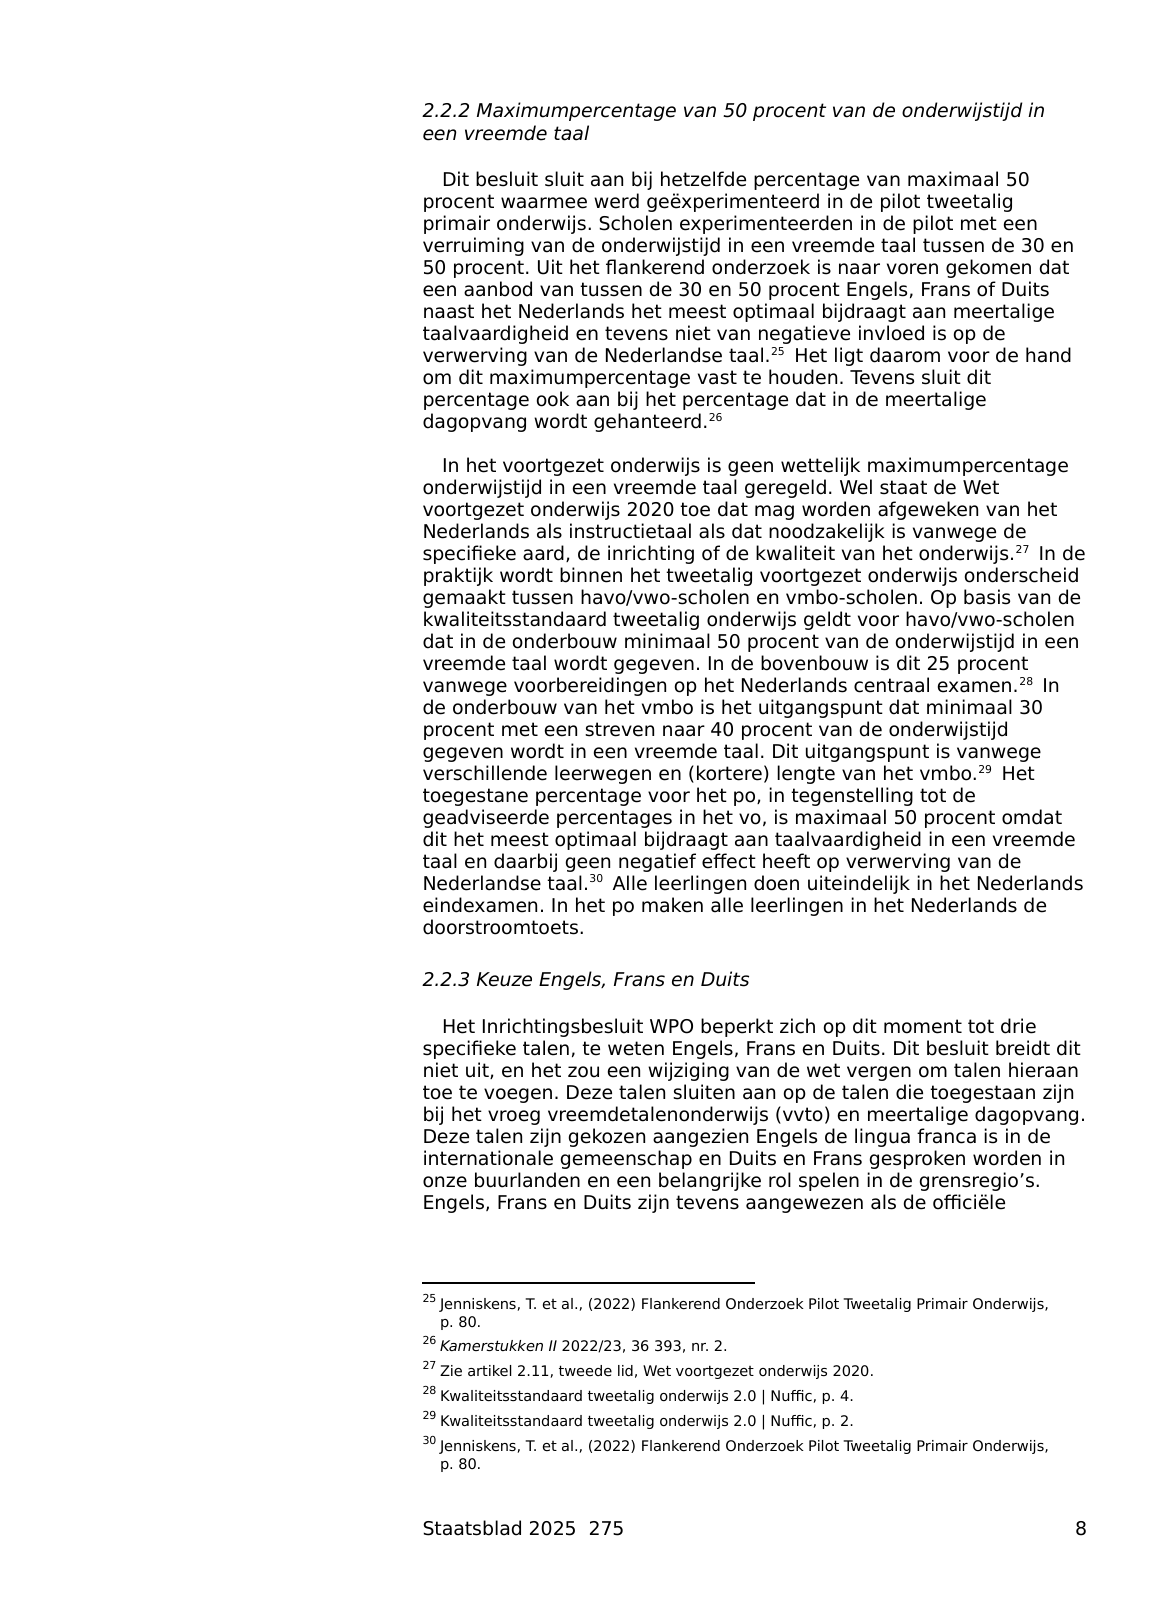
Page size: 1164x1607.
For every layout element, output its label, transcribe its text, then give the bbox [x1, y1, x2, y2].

subtitle 2.2.2 Maximumpercentage van 50 procent van de onderwijstijd in een vreemde taal [422, 100, 1087, 144]
text Jenniskens, T. et al., (2022) Flankerend Onderzoek Pilot Tweetalig Primair Onderwijs, p. 80. [422, 1292, 1087, 1331]
text Het Inrichtingsbesluit WPO beperkt zich op dit moment tot drie specifieke talen, te weten Engels, Frans en Duits. Dit besluit breidt dit niet uit, en het zou een wijziging van de wet vergen om talen hieraan toe te voegen. Deze talen sluiten aan op de talen die toegestaan zijn bij het vroeg vreemdetalenonderwijs (vvto) en meertalige dagopvang. Deze talen zijn gekozen aangezien Engels de lingua franca is in de internationale gemeenschap en Duits en Frans gesproken worden in onze buurlanden en een belangrijke rol spelen in de grensregio’s. Engels, Frans en Duits zijn tevens aangewezen als de officiële [422, 1016, 1087, 1214]
text In het voortgezet onderwijs is geen wettelijk maximumpercentage onderwijstijd in een vreemde taal geregeld. Wel staat de Wet voortgezet onderwijs 2020 toe dat mag worden afgeweken van het Nederlands als instructietaal als dat noodzakelijk is vanwege de specifieke aard, de inrichting of de kwaliteit van het onderwijs. In de praktijk wordt binnen het tweetalig voortgezet onderwijs onderscheid gemaakt tussen havo/vwo-scholen en vmbo-scholen. Op basis van de kwaliteitsstandaard tweetalig onderwijs geldt voor havo/vwo-scholen dat in de onderbouw minimaal 50 procent van de onderwijstijd in een vreemde taal wordt gegeven. In de bovenbouw is dit 25 procent vanwege voorbereidingen op het Nederlands centraal examen. In de onderbouw van het vmbo is het uitgangspunt dat minimaal 30 procent met een streven naar 40 procent van de onderwijstijd gegeven wordt in een vreemde taal. Dit uitgangspunt is vanwege verschillende leerwegen en (kortere) lengte van het vmbo. Het toegestane percentage voor het po, in tegenstelling tot de geadviseerde percentages in het vo, is maximaal 50 procent omdat dit het meest optimaal bijdraagt aan taalvaardigheid in een vreemde taal en daarbij geen negatief effect heeft op verwerving van de Nederlandse taal. Alle leerlingen doen uiteindelijk in het Nederlands eindexamen. In het po maken alle leerlingen in het Nederlands de doorstroomtoets. [422, 455, 1087, 939]
text Kwaliteitsstandaard tweetalig onderwijs 2.0 | Nuffic, p. 4. [422, 1384, 1087, 1406]
text Kamerstukken II 2022/23, 36 393, nr. 2. [422, 1334, 1087, 1356]
text Jenniskens, T. et al., (2022) Flankerend Onderzoek Pilot Tweetalig Primair Onderwijs, p. 80. [422, 1434, 1087, 1473]
text Dit besluit sluit aan bij hetzelfde percentage van maximaal 50 procent waarmee werd geëxperimenteerd in de pilot tweetalig primair onderwijs. Scholen experimenteerden in de pilot met een verruiming van de onderwijstijd in een vreemde taal tussen de 30 en 50 procent. Uit het flankerend onderzoek is naar voren gekomen dat een aanbod van tussen de 30 en 50 procent Engels, Frans of Duits naast het Nederlands het meest optimaal bijdraagt aan meertalige taalvaardigheid en tevens niet van negatieve invloed is op de verwerving van de Nederlandse taal. Het ligt daarom voor de hand om dit maximumpercentage vast te houden. Tevens sluit dit percentage ook aan bij het percentage dat in de meertalige dagopvang wordt gehanteerd. [422, 169, 1087, 433]
text Kwaliteitsstandaard tweetalig onderwijs 2.0 | Nuffic, p. 2. [422, 1409, 1087, 1431]
subtitle 2.2.3 Keuze Engels, Frans en Duits [422, 969, 1087, 991]
text Zie artikel 2.11, tweede lid, Wet voortgezet onderwijs 2020. [422, 1359, 1087, 1381]
